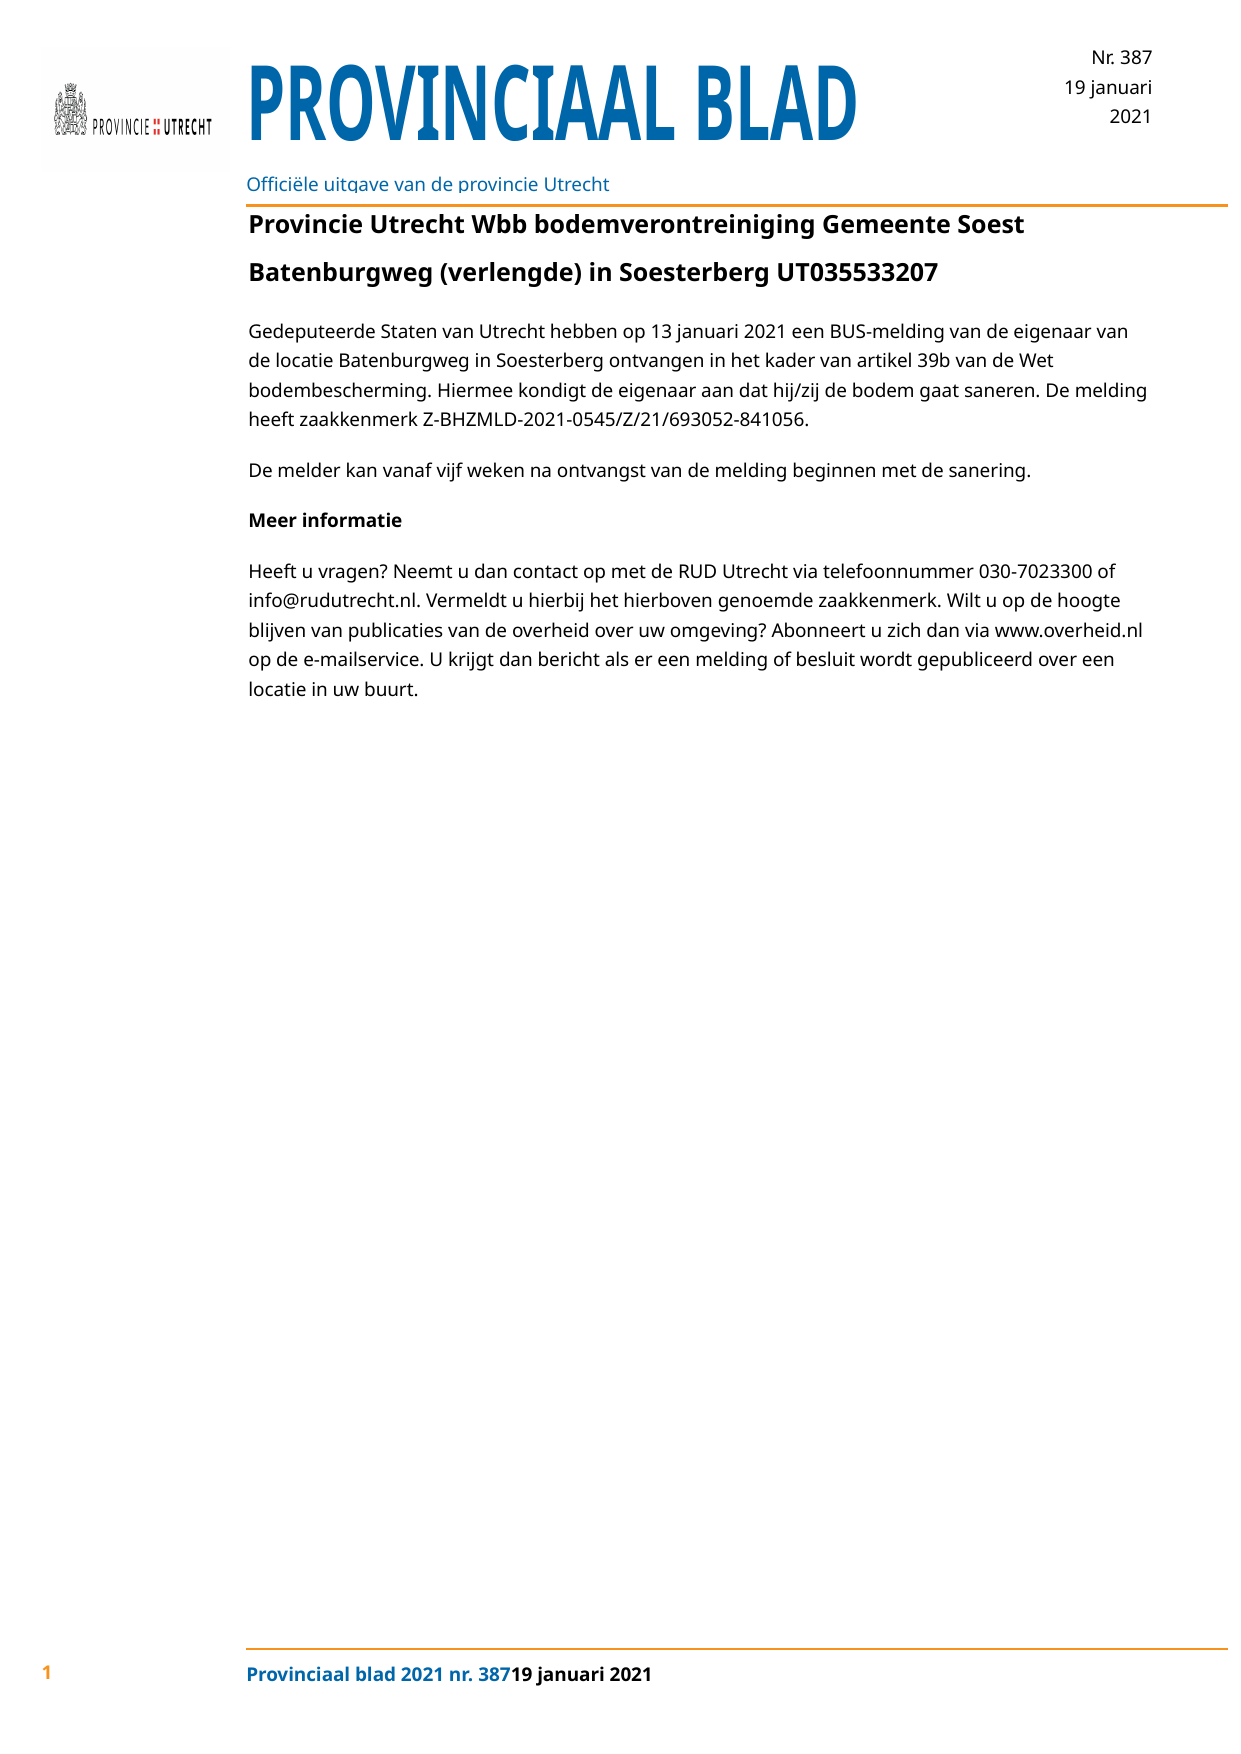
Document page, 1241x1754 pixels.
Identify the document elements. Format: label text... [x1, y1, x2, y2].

text Heeft u vragen? Neemt u dan contact op met de RUD Utrecht via telefoonnummer 030-7023300 of info@rudutrecht.nl. Vermeldt u hierbij het hierboven genoemde zaakkenmerk. Wilt u op de hoogte blijven van publicaties van de overheid over uw omgeving? Abonneert u zich dan via www.overheid.nl op de e-mailservice. U krijgt dan bericht als er een melding of besluit wordt gepubliceerd over een locatie in uw buurt. [248, 558, 1152, 702]
text Meer informatie [248, 507, 1152, 533]
picture [41, 47, 231, 172]
text De melder kan vanaf vijf weken na ontvangst van de melding beginnen met de sanering. [248, 457, 1152, 483]
text Gedeputeerde Staten van Utrecht hebben op 13 januari 2021 een BUS-melding van de eigenaar van de locatie Batenburgweg in Soesterberg ontvangen in het kader van artikel 39b van de Wet bodembescherming. Hiermee kondigt de eigenaar aan dat hij/zij de bodem gaat saneren. De melding heeft zaakkenmerk Z-BHZMLD-2021-0545/Z/21/693052-841056. [248, 318, 1152, 432]
text Provincie Utrecht Wbb bodemverontreiniging Gemeente Soest Batenburgweg (verlengde) in Soesterberg UT035533207 [248, 207, 1152, 288]
